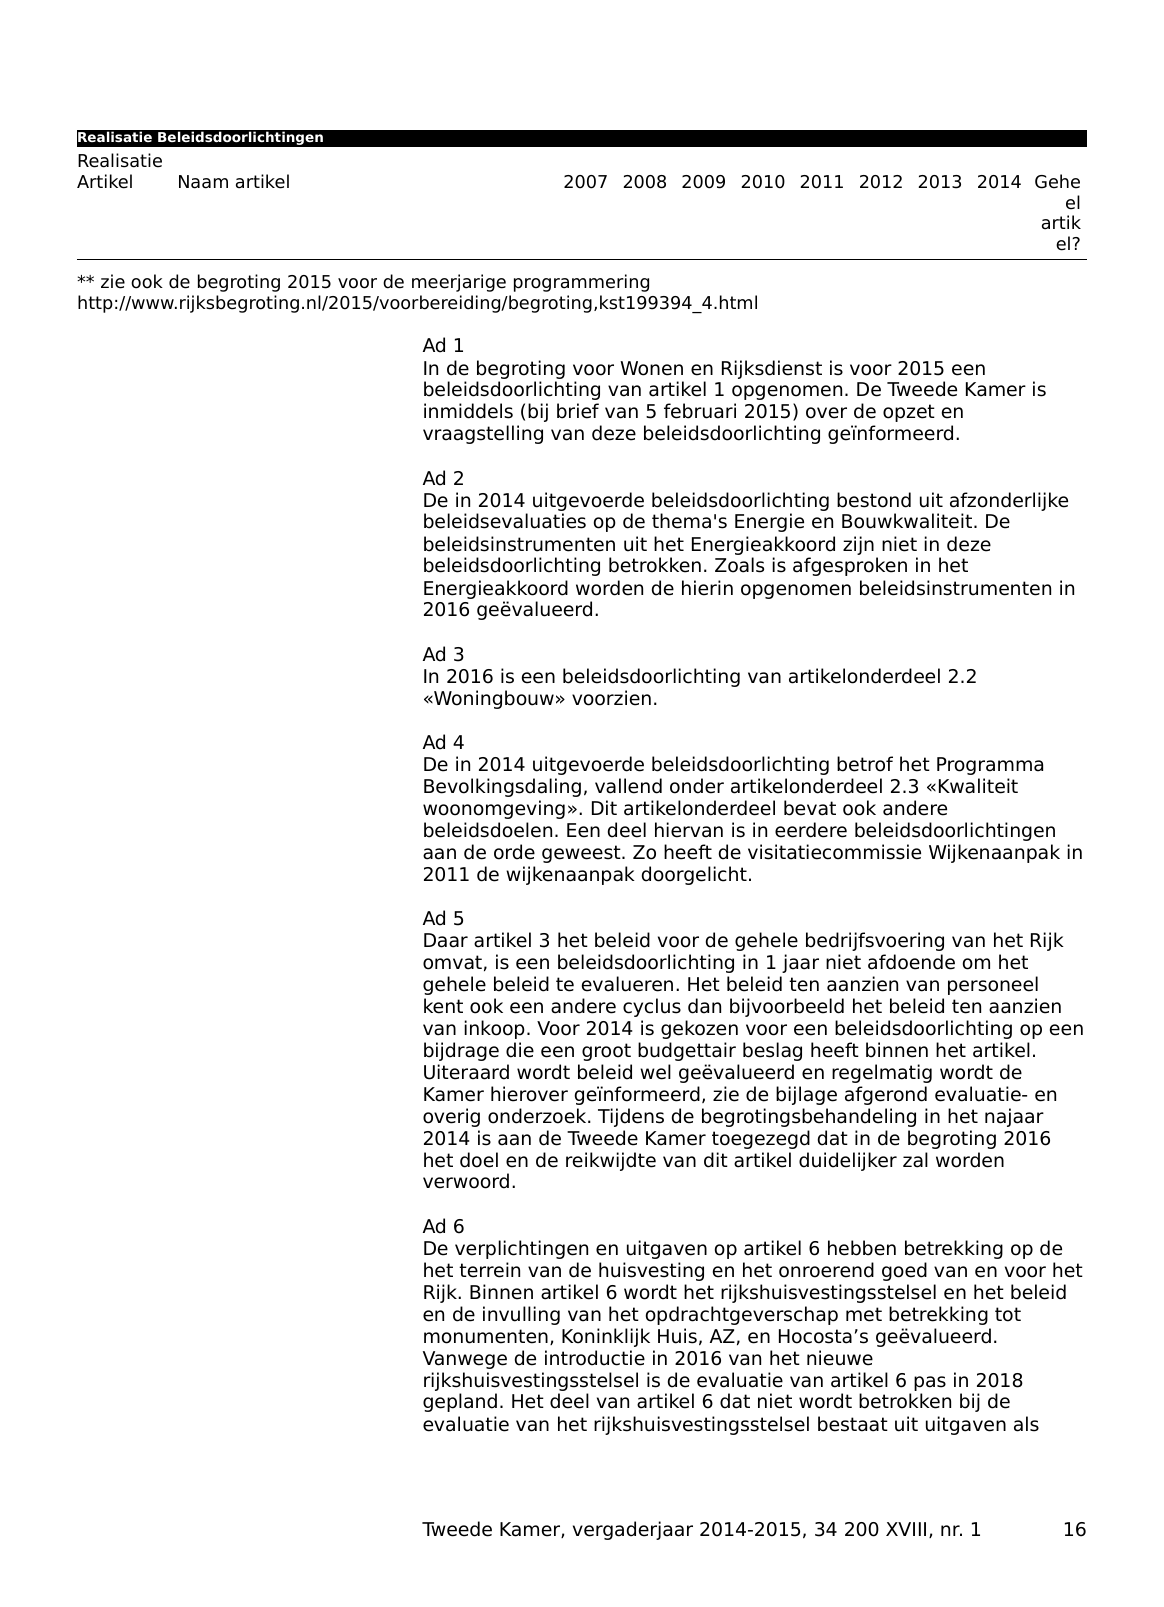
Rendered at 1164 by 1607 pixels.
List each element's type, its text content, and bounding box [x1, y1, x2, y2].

table_cell Realisatie [77, 147, 1087, 172]
table_cell Artikel [77, 172, 171, 259]
table_cell 2012 [850, 172, 909, 259]
table_cell ** zie ook de begroting 2015 voor de meerjarige programmering http://www.rijksbegroting.nl/2015/voorbereiding/begroting,kst199394_4.html [77, 260, 1087, 313]
table_cell 2014 [969, 172, 1027, 259]
text Ad 4 [422, 732, 1087, 754]
table_cell 2013 [909, 172, 968, 259]
table_cell 2009 [673, 172, 732, 259]
table_cell Naam artikel [171, 172, 555, 259]
table_cell 2008 [614, 172, 673, 259]
table_header Realisatie Beleidsdoorlichtingen [77, 130, 1087, 146]
table_cell 2007 [555, 172, 614, 259]
text In de begroting voor Wonen en Rijksdienst is voor 2015 een beleidsdoorlichting van artikel 1 opgenomen. De Tweede Kamer is inmiddels (bij brief van 5 februari 2015) over de opzet en vraagstelling van deze beleidsdoorlichting geïnformeerd. [422, 357, 1087, 445]
text Ad 2 [422, 467, 1087, 489]
text De in 2014 uitgevoerde beleidsdoorlichting betrof het Programma Bevolkingsdaling, vallend onder artikelonderdeel 2.3 «Kwaliteit woonomgeving». Dit artikelonderdeel bevat ook andere beleidsdoelen. Een deel hiervan is in eerdere beleidsdoorlichtingen aan de orde geweest. Zo heeft de visitatiecommissie Wijkenaanpak in 2011 de wijkenaanpak doorgelicht. [422, 754, 1087, 886]
text Ad 6 [422, 1216, 1087, 1238]
text In 2016 is een beleidsdoorlichting van artikelonderdeel 2.2 «Woningbouw» voorzien. [422, 666, 1087, 709]
text Ad 1 [422, 335, 1087, 357]
table_cell 2011 [791, 172, 850, 259]
text Daar artikel 3 het beleid voor de gehele bedrijfsvoering van het Rijk omvat, is een beleidsdoorlichting in 1 jaar niet afdoende om het gehele beleid te evalueren. Het beleid ten aanzien van personeel kent ook een andere cyclus dan bijvoorbeeld het beleid ten aanzien van inkoop. Voor 2014 is gekozen voor een beleidsdoorlichting op een bijdrage die een groot budgettair beslag heeft binnen het artikel. Uiteraard wordt beleid wel geëvalueerd en regelmatig wordt de Kamer hierover geïnformeerd, zie de bijlage afgerond evaluatie- en overig onderzoek. Tijdens de begrotingsbehandeling in het najaar 2014 is aan de Tweede Kamer toegezegd dat in de begroting 2016 het doel en de reikwijdte van dit artikel duidelijker zal worden verwoord. [422, 930, 1087, 1193]
text Ad 3 [422, 643, 1087, 666]
table_cell Geheel artikel? [1028, 172, 1087, 259]
text De verplichtingen en uitgaven op artikel 6 hebben betrekking op de het terrein van de huisvesting en het onroerend goed van en voor het Rijk. Binnen artikel 6 wordt het rijkshuisvestingsstelsel en het beleid en de invulling van het opdrachtgeverschap met betrekking tot monumenten, Koninklijk Huis, AZ, en Hocosta’s geëvalueerd. Vanwege de introductie in 2016 van het nieuwe rijkshuisvestingsstelsel is de evaluatie van artikel 6 pas in 2018 gepland. Het deel van artikel 6 dat niet wordt betrokken bij de evaluatie van het rijkshuisvestingsstelsel bestaat uit uitgaven als [422, 1238, 1087, 1435]
text Ad 5 [422, 908, 1087, 930]
table_cell 2010 [732, 172, 791, 259]
text De in 2014 uitgevoerde beleidsdoorlichting bestond uit afzonderlijke beleidsevaluaties op de thema's Energie en Bouwkwaliteit. De beleidsinstrumenten uit het Energieakkoord zijn niet in deze beleidsdoorlichting betrokken. Zoals is afgesproken in het Energieakkoord worden de hierin opgenomen beleidsinstrumenten in 2016 geëvalueerd. [422, 489, 1087, 621]
